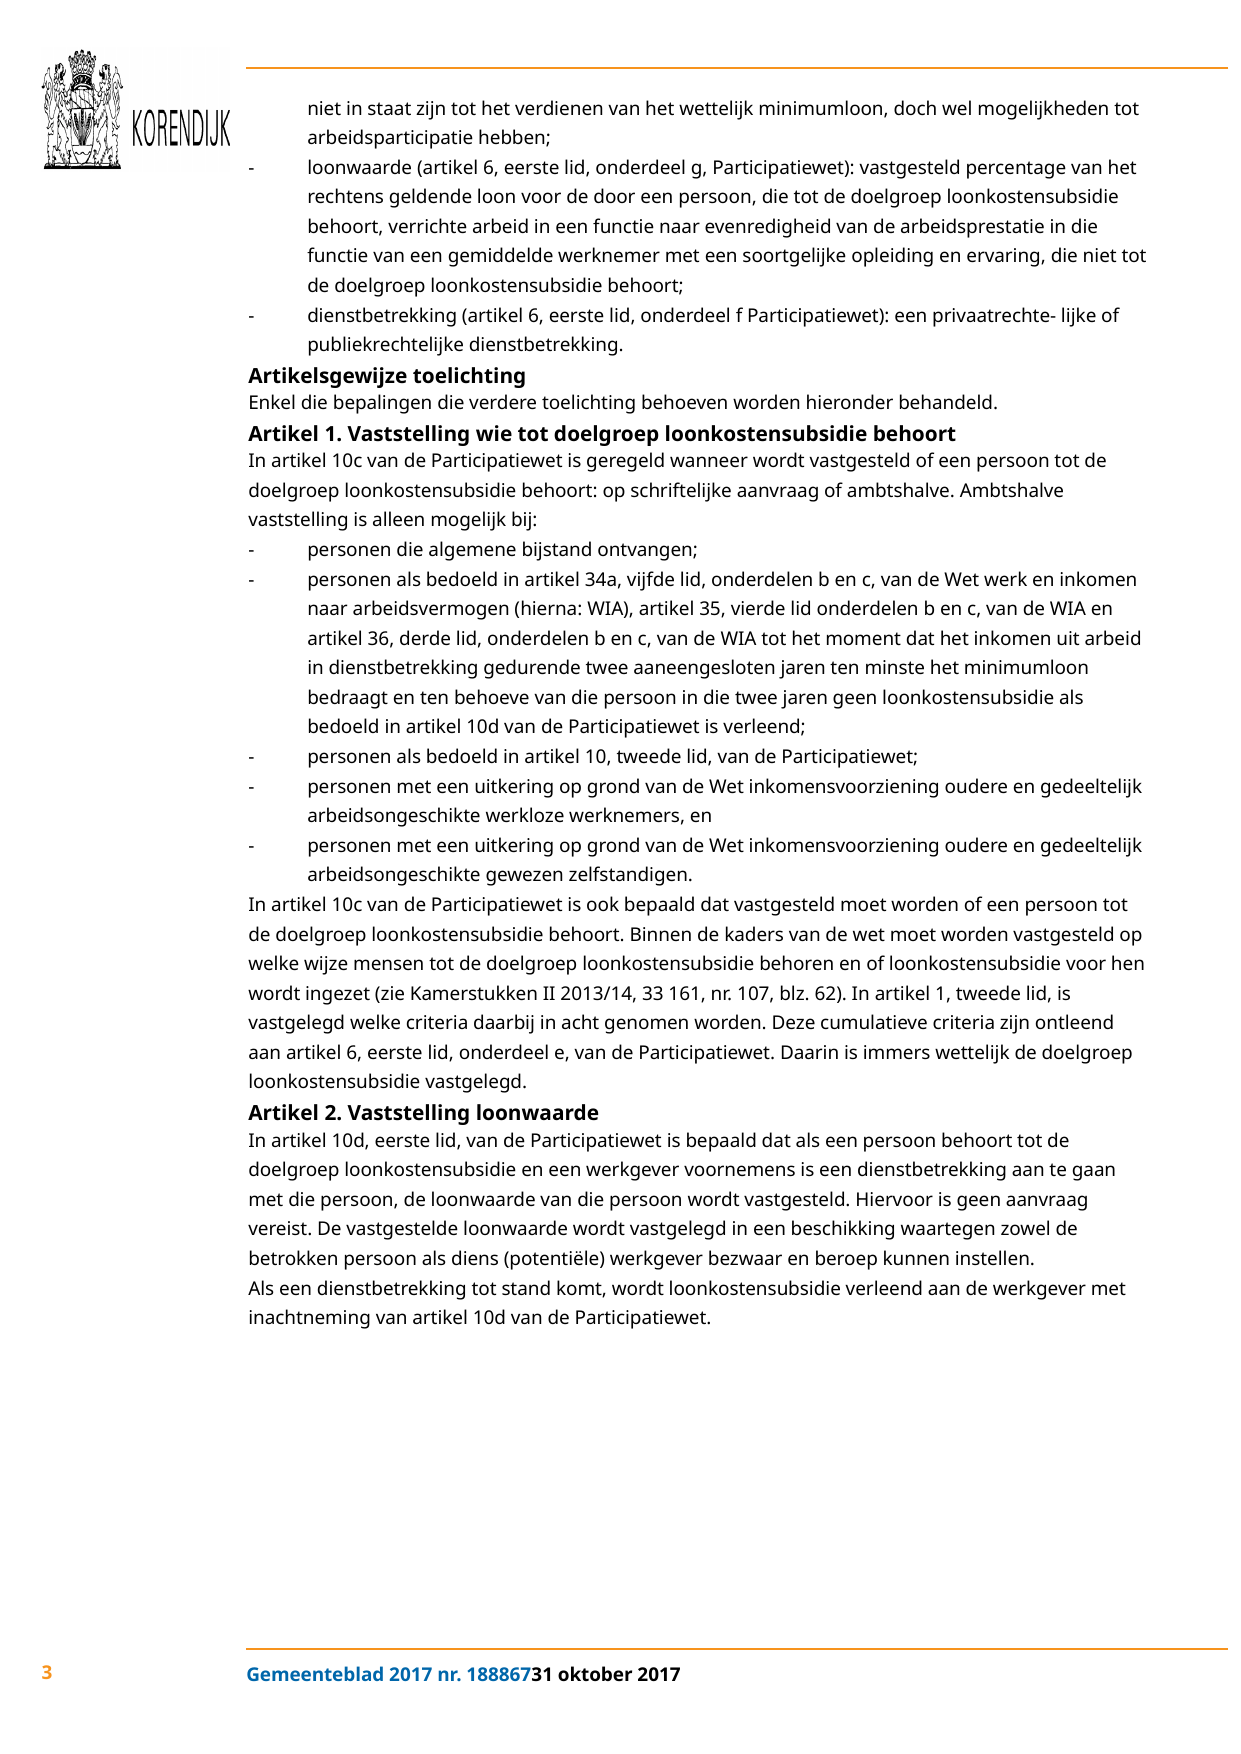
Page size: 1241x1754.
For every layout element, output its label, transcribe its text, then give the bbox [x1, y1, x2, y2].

text Artikel 1. Vaststelling wie tot doelgroep loonkostensubsidie behoort [248, 419, 1152, 447]
text Als een dienstbetrekking tot stand komt, wordt loonkostensubsidie verleend aan de werkgever met inachtneming van artikel 10d van de Participatiewet. [248, 1275, 1152, 1330]
list niet in staat zijn tot het verdienen van het wettelijk minimumloon, doch wel mogelijkheden tot arbeidsparticipatie hebben; [248, 95, 1152, 150]
text Enkel die bepalingen die verdere toelichting behoeven worden hieronder behandeld. [248, 389, 1152, 415]
list personen die algemene bijstand ontvangen; [248, 536, 1152, 562]
text Artikel 2. Vaststelling loonwaarde [248, 1098, 1152, 1127]
text In artikel 10c van de Participatiewet is geregeld wanneer wordt vastgesteld of een persoon tot de doelgroep loonkostensubsidie behoort: op schriftelijke aanvraag of ambtshalve. Ambtshalve vaststelling is alleen mogelijk bij: [248, 447, 1152, 532]
list personen met een uitkering op grond van de Wet inkomensvoorziening oudere en gedeeltelijk arbeidsongeschikte werkloze werknemers, en [248, 773, 1152, 828]
text Artikelsgewijze toelichting [248, 361, 1152, 389]
list personen als bedoeld in artikel 34a, vijfde lid, onderdelen b en c, van de Wet werk en inkomen naar arbeidsvermogen (hierna: WIA), artikel 35, vierde lid onderdelen b en c, van de WIA en artikel 36, derde lid, onderdelen b en c, van de WIA tot het moment dat het inkomen uit arbeid in dienstbetrekking gedurende twee aaneengesloten jaren ten minste het minimumloon bedraagt en ten behoeve van die persoon in die twee jaren geen loonkostensubsidie als bedoeld in artikel 10d van de Participatiewet is verleend; [248, 566, 1152, 739]
list personen met een uitkering op grond van de Wet inkomensvoorziening oudere en gedeeltelijk arbeidsongeschikte gewezen zelfstandigen. [248, 832, 1152, 887]
text In artikel 10c van de Participatiewet is ook bepaald dat vastgesteld moet worden of een persoon tot de doelgroep loonkostensubsidie behoort. Binnen de kaders van de wet moet worden vastgesteld op welke wijze mensen tot de doelgroep loonkostensubsidie behoren en of loonkostensubsidie voor hen wordt ingezet (zie Kamerstukken II 2013/14, 33 161, nr. 107, blz. 62). In artikel 1, tweede lid, is vastgelegd welke criteria daarbij in acht genomen worden. Deze cumulatieve criteria zijn ontleend aan artikel 6, eerste lid, onderdeel e, van de Participatiewet. Daarin is immers wettelijk de doelgroep loonkostensubsidie vastgelegd. [248, 891, 1152, 1094]
list loonwaarde (artikel 6, eerste lid, onderdeel g, Participatiewet): vastgesteld percentage van het rechtens geldende loon voor de door een persoon, die tot de doelgroep loonkostensubsidie behoort, verrichte arbeid in een functie naar evenredigheid van de arbeidsprestatie in die functie van een gemiddelde werknemer met een soortgelijke opleiding en ervaring, die niet tot de doelgroep loonkostensubsidie behoort; [248, 154, 1152, 298]
picture [41, 47, 231, 172]
text In artikel 10d, eerste lid, van de Participatiewet is bepaald dat als een persoon behoort tot de doelgroep loonkostensubsidie en een werkgever voornemens is een dienstbetrekking aan te gaan met die persoon, de loonwaarde van die persoon wordt vastgesteld. Hiervoor is geen aanvraag vereist. De vastgestelde loonwaarde wordt vastgelegd in een beschikking waartegen zowel de betrokken persoon als diens (potentiële) werkgever bezwaar en beroep kunnen instellen. [248, 1127, 1152, 1271]
list dienstbetrekking (artikel 6, eerste lid, onderdeel f Participatiewet): een privaatrechte- lijke of publiekrechtelijke dienstbetrekking. [248, 302, 1152, 357]
list personen als bedoeld in artikel 10, tweede lid, van de Participatiewet; [248, 743, 1152, 769]
